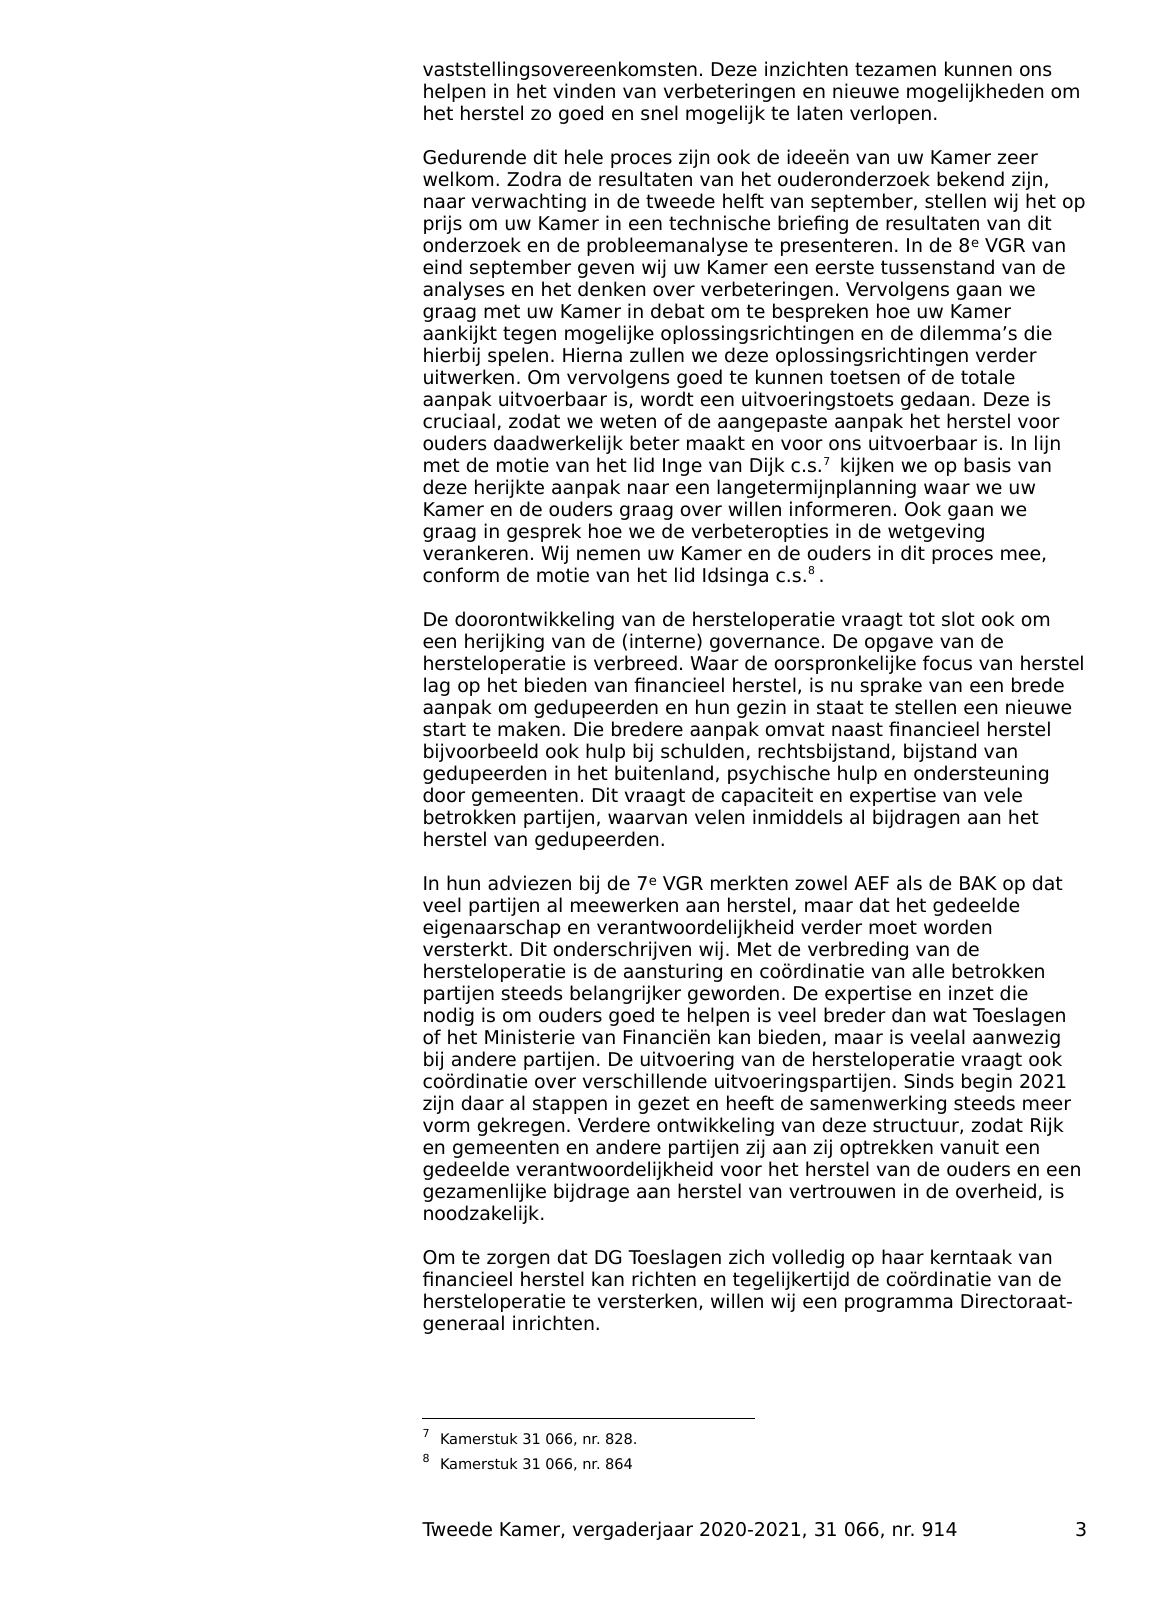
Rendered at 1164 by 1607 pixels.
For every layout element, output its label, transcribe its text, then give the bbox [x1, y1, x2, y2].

text De doorontwikkeling van de hersteloperatie vraagt tot slot ook om een herijking van de (interne) governance. De opgave van de hersteloperatie is verbreed. Waar de oorspronkelijke focus van herstel lag op het bieden van financieel herstel, is nu sprake van een brede aanpak om gedupeerden en hun gezin in staat te stellen een nieuwe start te maken. Die bredere aanpak omvat naast financieel herstel bijvoorbeeld ook hulp bij schulden, rechtsbijstand, bijstand van gedupeerden in het buitenland, psychische hulp en ondersteuning door gemeenten. Dit vraagt de capaciteit en expertise van vele betrokken partijen, waarvan velen inmiddels al bijdragen aan het herstel van gedupeerden. [422, 609, 1087, 851]
text Kamerstuk 31 066, nr. 828. [422, 1427, 1087, 1449]
text Kamerstuk 31 066, nr. 864 [422, 1452, 1087, 1474]
text In hun adviezen bij de 7e VGR merkten zowel AEF als de BAK op dat veel partijen al meewerken aan herstel, maar dat het gedeelde eigenaarschap en verantwoordelijkheid verder moet worden versterkt. Dit onderschrijven wij. Met de verbreding van de hersteloperatie is de aansturing en coördinatie van alle betrokken partijen steeds belangrijker geworden. De expertise en inzet die nodig is om ouders goed te helpen is veel breder dan wat Toeslagen of het Ministerie van Financiën kan bieden, maar is veelal aanwezig bij andere partijen. De uitvoering van de hersteloperatie vraagt ook coördinatie over verschillende uitvoeringspartijen. Sinds begin 2021 zijn daar al stappen in gezet en heeft de samenwerking steeds meer vorm gekregen. Verdere ontwikkeling van deze structuur, zodat Rijk en gemeenten en andere partijen zij aan zij optrekken vanuit een gedeelde verantwoordelijkheid voor het herstel van de ouders en een gezamenlijke bijdrage aan herstel van vertrouwen in de overheid, is noodzakelijk. [422, 873, 1087, 1224]
text vaststellingsovereenkomsten. Deze inzichten tezamen kunnen ons helpen in het vinden van verbeteringen en nieuwe mogelijkheden om het herstel zo goed en snel mogelijk te laten verlopen. [422, 59, 1087, 125]
text Om te zorgen dat DG Toeslagen zich volledig op haar kerntaak van financieel herstel kan richten en tegelijkertijd de coördinatie van de hersteloperatie te versterken, willen wij een programma Directoraat-generaal inrichten. [422, 1247, 1087, 1335]
text Gedurende dit hele proces zijn ook de ideeën van uw Kamer zeer welkom. Zodra de resultaten van het ouderonderzoek bekend zijn, naar verwachting in de tweede helft van september, stellen wij het op prijs om uw Kamer in een technische briefing de resultaten van dit onderzoek en de probleemanalyse te presenteren. In de 8e VGR van eind september geven wij uw Kamer een eerste tussenstand van de analyses en het denken over verbeteringen. Vervolgens gaan we graag met uw Kamer in debat om te bespreken hoe uw Kamer aankijkt tegen mogelijke oplossingsrichtingen en de dilemma’s die hierbij spelen. Hierna zullen we deze oplossingsrichtingen verder uitwerken. Om vervolgens goed te kunnen toetsen of de totale aanpak uitvoerbaar is, wordt een uitvoeringstoets gedaan. Deze is cruciaal, zodat we weten of de aangepaste aanpak het herstel voor ouders daadwerkelijk beter maakt en voor ons uitvoerbaar is. In lijn met de motie van het lid Inge van Dijk c.s. kijken we op basis van deze herijkte aanpak naar een langetermijnplanning waar we uw Kamer en de ouders graag over willen informeren. Ook gaan we graag in gesprek hoe we de verbeteropties in de wetgeving verankeren. Wij nemen uw Kamer en de ouders in dit proces mee, conform de motie van het lid Idsinga c.s.. [422, 147, 1087, 587]
